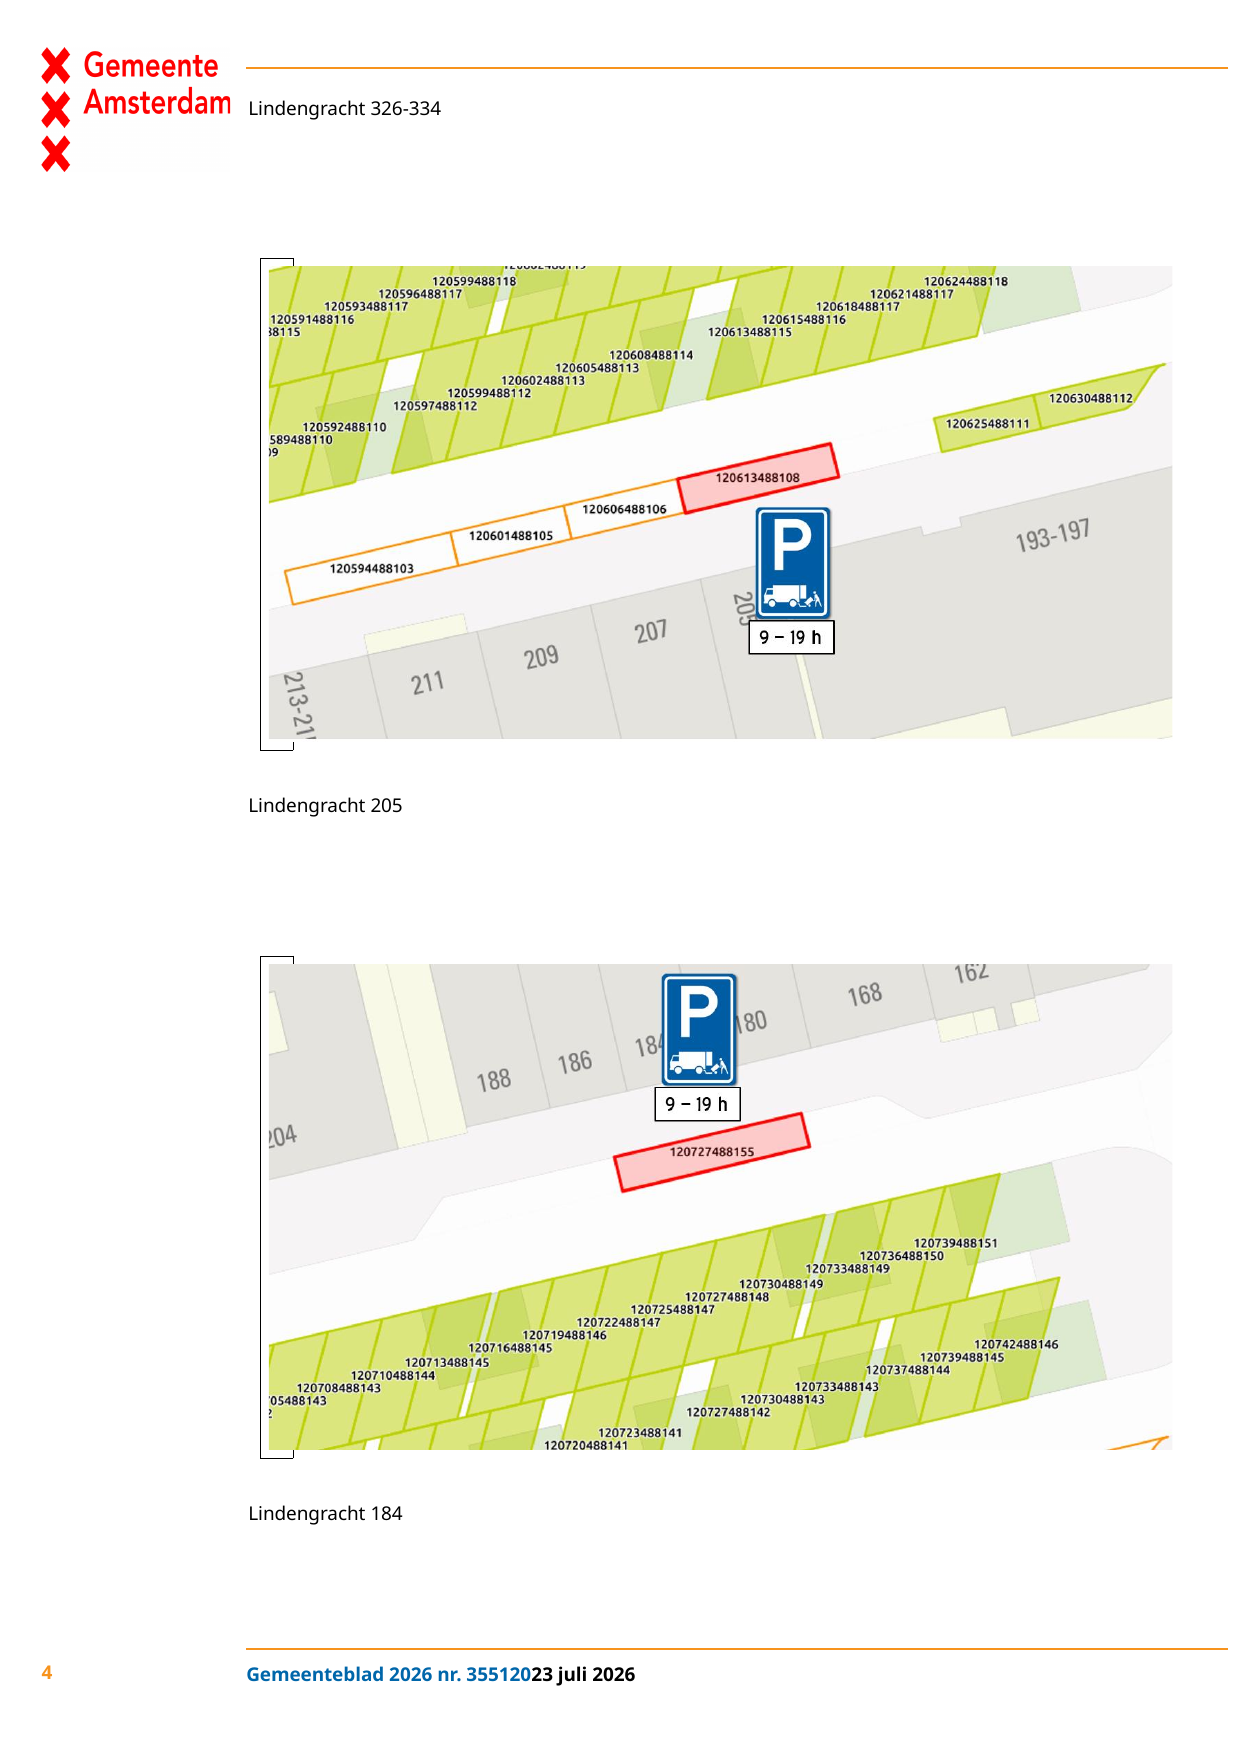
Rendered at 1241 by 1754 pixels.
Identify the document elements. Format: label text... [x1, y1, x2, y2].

text Lindengracht 184 [248, 1500, 1152, 1526]
picture [41, 47, 231, 172]
text Lindengracht 205 [248, 792, 1152, 818]
picture [268, 964, 1173, 1450]
text Lindengracht 326-334 [248, 95, 1152, 121]
picture [268, 266, 1173, 742]
